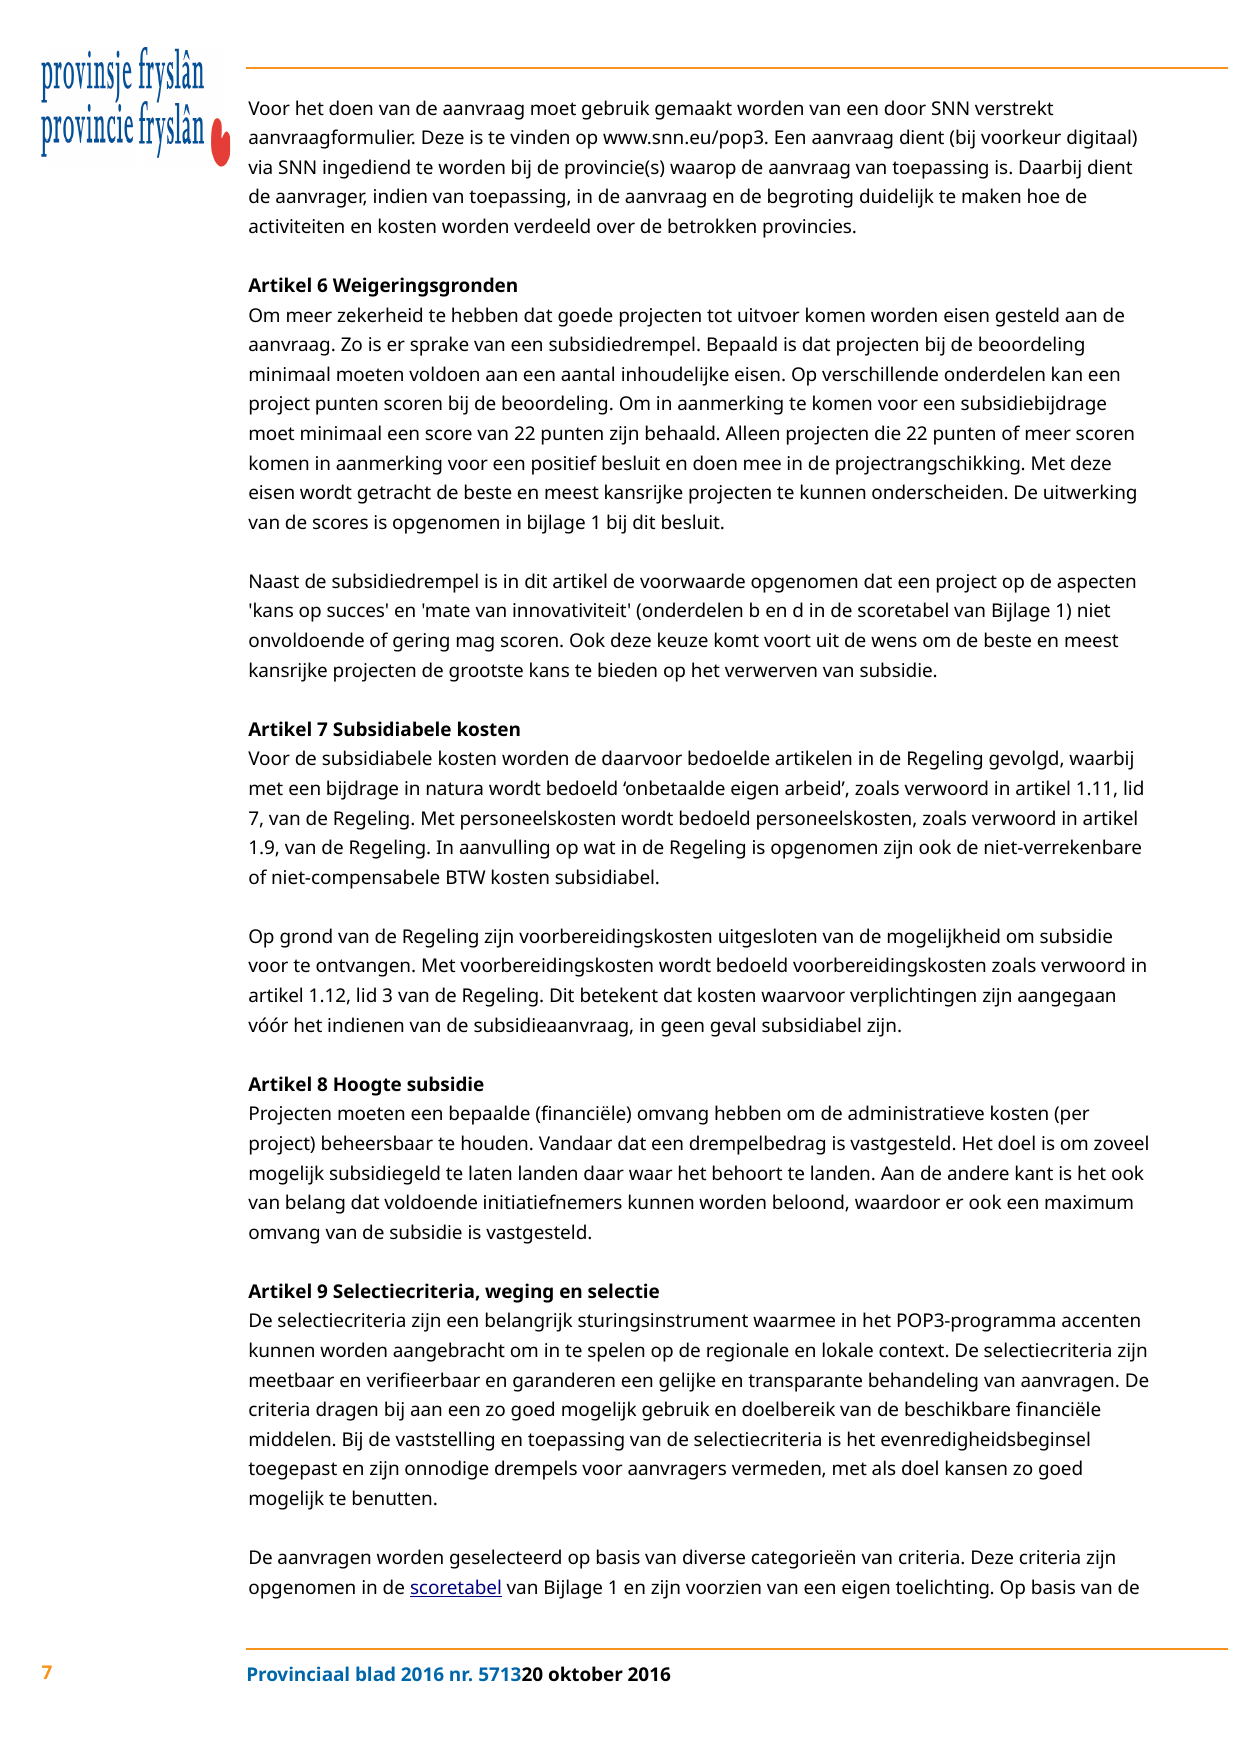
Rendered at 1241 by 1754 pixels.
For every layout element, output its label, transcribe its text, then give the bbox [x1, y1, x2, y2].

text Artikel 6 Weigeringsgronden [248, 272, 1152, 298]
text Voor het doen van de aanvraag moet gebruik gemaakt worden van een door SNN verstrekt aanvraagformulier. Deze is te vinden op www.snn.eu/pop3. Een aanvraag dient (bij voorkeur digitaal) via SNN ingediend te worden bij de provincie(s) waarop de aanvraag van toepassing is. Daarbij dient de aanvrager, indien van toepassing, in de aanvraag en de begroting duidelijk te maken hoe de activiteiten en kosten worden verdeeld over de betrokken provincies. [248, 95, 1152, 239]
text Om meer zekerheid te hebben dat goede projecten tot uitvoer komen worden eisen gesteld aan de aanvraag. Zo is er sprake van een subsidiedrempel. Bepaald is dat projecten bij de beoordeling minimaal moeten voldoen aan een aantal inhoudelijke eisen. Op verschillende onderdelen kan een project punten scoren bij de beoordeling. Om in aanmerking te komen voor een subsidiebijdrage moet minimaal een score van 22 punten zijn behaald. Alleen projecten die 22 punten of meer scoren komen in aanmerking voor een positief besluit en doen mee in de projectrangschikking. Met deze eisen wordt getracht de beste en meest kansrijke projecten te kunnen onderscheiden. De uitwerking van de scores is opgenomen in bijlage 1 bij dit besluit. [248, 302, 1152, 535]
picture [41, 47, 231, 172]
text Op grond van de Regeling zijn voorbereidingskosten uitgesloten van de mogelijkheid om subsidie voor te ontvangen. Met voorbereidingskosten wordt bedoeld voorbereidingskosten zoals verwoord in artikel 1.12, lid 3 van de Regeling. Dit betekent dat kosten waarvoor verplichtingen zijn aangegaan vóór het indienen van de subsidieaanvraag, in geen geval subsidiabel zijn. [248, 923, 1152, 1038]
text Artikel 7 Subsidiabele kosten [248, 716, 1152, 742]
text Naast de subsidiedrempel is in dit artikel de voorwaarde opgenomen dat een project op de aspecten 'kans op succes' en 'mate van innovativiteit' (onderdelen b en d in de scoretabel van Bijlage 1) niet onvoldoende of gering mag scoren. Ook deze keuze komt voort uit de wens om de beste en meest kansrijke projecten de grootste kans te bieden op het verwerven van subsidie. [248, 568, 1152, 683]
text De aanvragen worden geselecteerd op basis van diverse categorieën van criteria. Deze criteria zijn opgenomen in de scoretabel van Bijlage 1 en zijn voorzien van een eigen toelichting. Op basis van de [248, 1544, 1152, 1600]
text Artikel 8 Hoogte subsidie [248, 1071, 1152, 1097]
text Voor de subsidiabele kosten worden de daarvoor bedoelde artikelen in de Regeling gevolgd, waarbij met een bijdrage in natura wordt bedoeld ‘onbetaalde eigen arbeid’, zoals verwoord in artikel 1.11, lid 7, van de Regeling. Met personeelskosten wordt bedoeld personeelskosten, zoals verwoord in artikel 1.9, van de Regeling. In aanvulling op wat in de Regeling is opgenomen zijn ook de niet-verrekenbare of niet-compensabele BTW kosten subsidiabel. [248, 746, 1152, 890]
text De selectiecriteria zijn een belangrijk sturingsinstrument waarmee in het POP3-programma accenten kunnen worden aangebracht om in te spelen op de regionale en lokale context. De selectiecriteria zijn meetbaar en verifieerbaar en garanderen een gelijke en transparante behandeling van aanvragen. De criteria dragen bij aan een zo goed mogelijk gebruik en doelbereik van de beschikbare financiële middelen. Bij de vaststelling en toepassing van de selectiecriteria is het evenredigheidsbeginsel toegepast en zijn onnodige drempels voor aanvragers vermeden, met als doel kansen zo goed mogelijk te benutten. [248, 1308, 1152, 1511]
text Artikel 9 Selectiecriteria, weging en selectie [248, 1278, 1152, 1304]
text Projecten moeten een bepaalde (financiële) omvang hebben om de administratieve kosten (per project) beheersbaar te houden. Vandaar dat een drempelbedrag is vastgesteld. Het doel is om zoveel mogelijk subsidiegeld te laten landen daar waar het behoort te landen. Aan de andere kant is het ook van belang dat voldoende initiatiefnemers kunnen worden beloond, waardoor er ook een maximum omvang van de subsidie is vastgesteld. [248, 1101, 1152, 1245]
